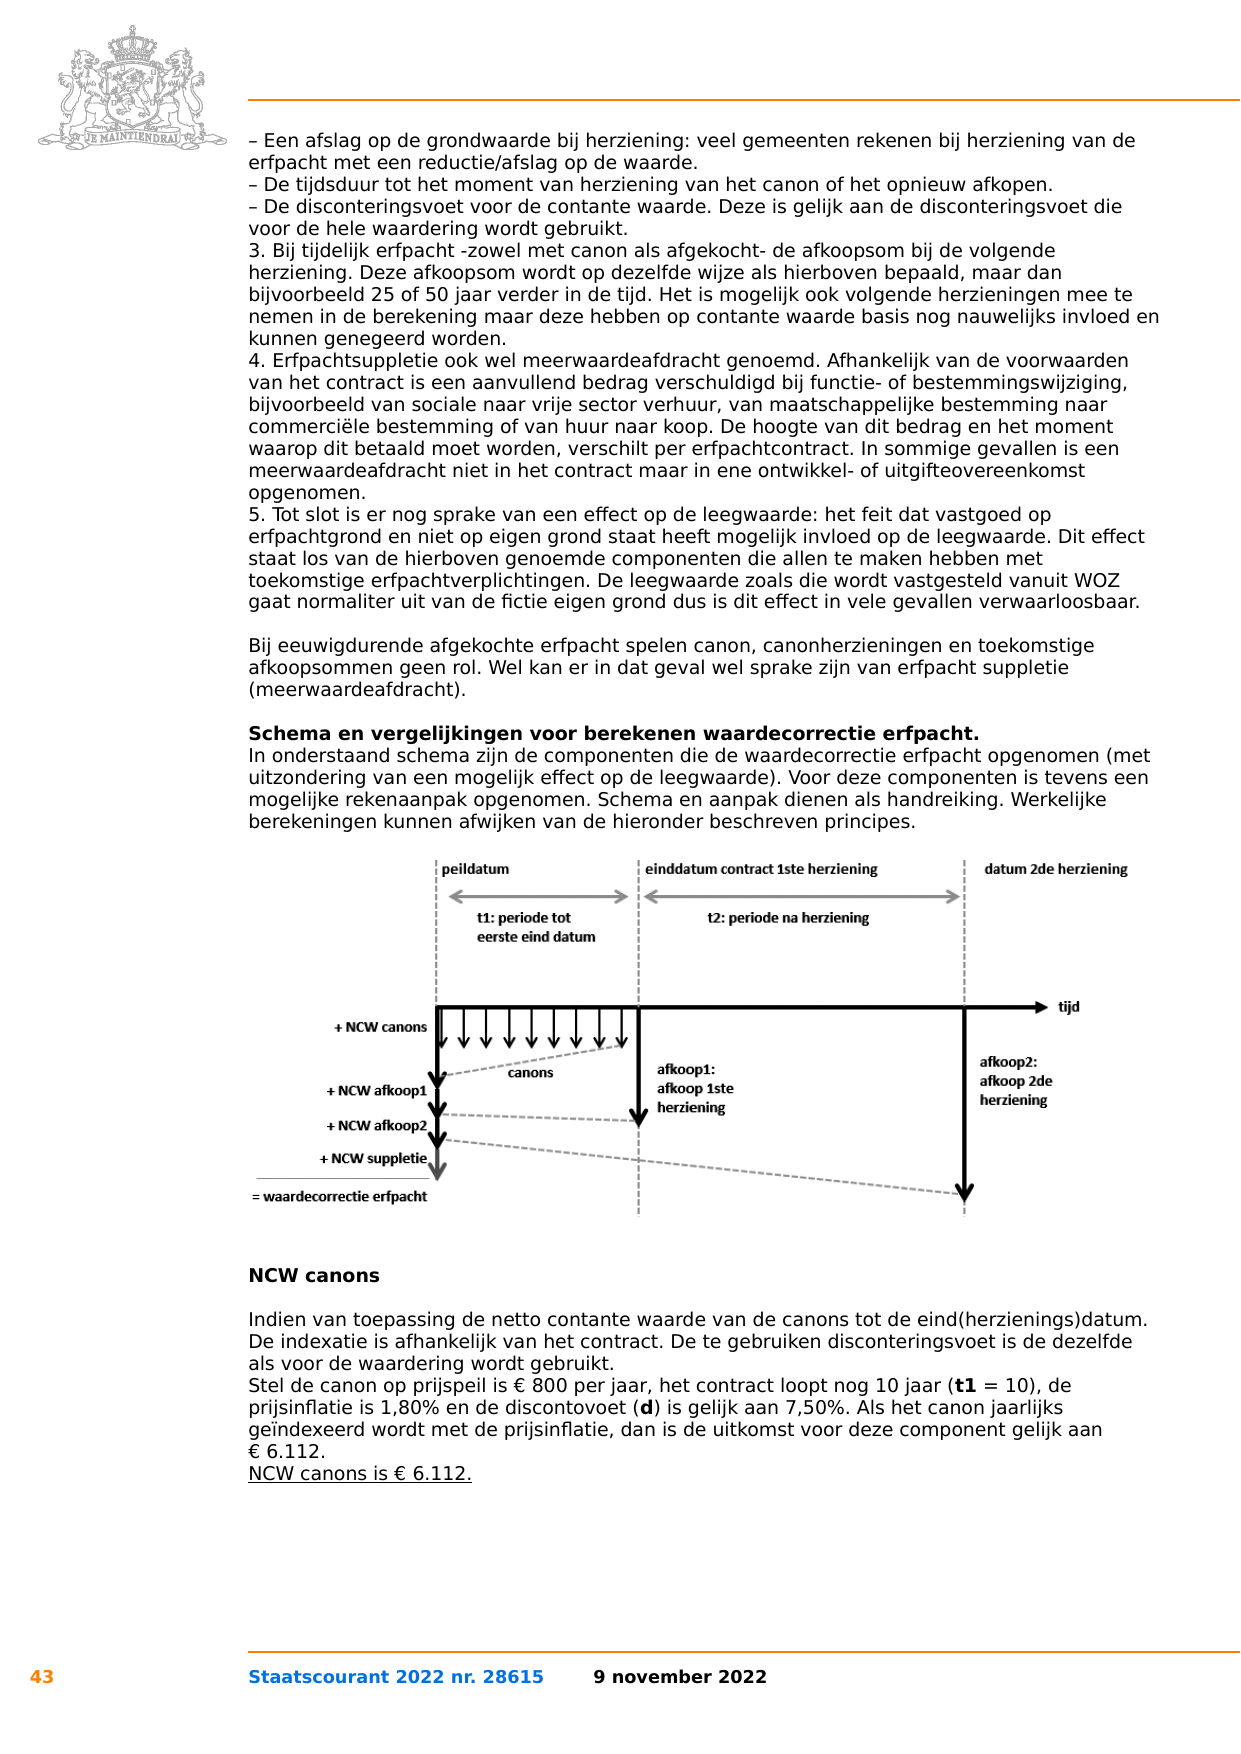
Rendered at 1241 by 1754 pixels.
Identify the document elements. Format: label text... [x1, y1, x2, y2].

text 4. Erfpachtsuppletie ook wel meerwaardeafdracht genoemd. Afhankelijk van de voorwaarden van het contract is een aanvullend bedrag verschuldigd bij functie- of bestemmingswijziging, bijvoorbeeld van sociale naar vrije sector verhuur, van maatschappelijke bestemming naar commerciële bestemming of van huur naar koop. De hoogte van dit bedrag en het moment waarop dit betaald moet worden, verschilt per erfpachtcontract. In sommige gevallen is een meerwaardeafdracht niet in het contract maar in ene ontwikkel- of uitgifteovereenkomst opgenomen. [248, 350, 1163, 503]
text Bij eeuwigdurende afgekochte erfpacht spelen canon, canonherzieningen en toekomstige afkoopsommen geen rol. Wel kan er in dat geval wel sprake zijn van erfpacht suppletie (meerwaardeafdracht). [248, 635, 1163, 701]
text 3. Bij tijdelijk erfpacht -zowel met canon als afgekocht- de afkoopsom bij de volgende herziening. Deze afkoopsom wordt op dezelfde wijze als hierboven bepaald, maar dan bijvoorbeeld 25 of 50 jaar verder in de tijd. Het is mogelijk ook volgende herzieningen mee te nemen in de berekening maar deze hebben op contante waarde basis nog nauwelijks invloed en kunnen genegeerd worden. [248, 240, 1163, 350]
picture [38, 25, 227, 150]
subtitle NCW canons [248, 1265, 1163, 1287]
text – De tijdsduur tot het moment van herziening van het canon of het opnieuw afkopen. [248, 174, 1163, 196]
text Stel de canon op prijspeil is € 800 per jaar, het contract loopt nog 10 jaar (t1 = 10), de prijsinflatie is 1,80% en de discontovoet (d) is gelijk aan 7,50%. Als het canon jaarlijks geïndexeerd wordt met de prijsinflatie, dan is de uitkomst voor deze component gelijk aan € 6.112. [248, 1375, 1163, 1463]
text NCW canons is € 6.112. [248, 1463, 1163, 1484]
text Indien van toepassing de netto contante waarde van de canons tot de eind(herzienings)datum. De indexatie is afhankelijk van het contract. De te gebruiken disconteringsvoet is de dezelfde als voor de waardering wordt gebruikt. [248, 1309, 1163, 1375]
text 5. Tot slot is er nog sprake van een effect op de leegwaarde: het feit dat vastgoed op erfpachtgrond en niet op eigen grond staat heeft mogelijk invloed op de leegwaarde. Dit effect staat los van de hierboven genoemde componenten die allen te maken hebben met toekomstige erfpachtverplichtingen. De leegwaarde zoals die wordt vastgesteld vanuit WOZ gaat normaliter uit van de fictie eigen grond dus is dit effect in vele gevallen verwaarloosbaar. [248, 503, 1163, 613]
picture [248, 855, 1134, 1221]
text Schema en vergelijkingen voor berekenen waardecorrectie erfpacht. [248, 723, 1163, 745]
text – Een afslag op de grondwaarde bij herziening: veel gemeenten rekenen bij herziening van de erfpacht met een reductie/afslag op de waarde. [248, 130, 1163, 174]
text – De disconteringsvoet voor de contante waarde. Deze is gelijk aan de disconteringsvoet die voor de hele waardering wordt gebruikt. [248, 196, 1163, 240]
text In onderstaand schema zijn de componenten die de waardecorrectie erfpacht opgenomen (met uitzondering van een mogelijk effect op de leegwaarde). Voor deze componenten is tevens een mogelijke rekenaanpak opgenomen. Schema en aanpak dienen als handreiking. Werkelijke berekeningen kunnen afwijken van de hieronder beschreven principes. [248, 745, 1163, 833]
